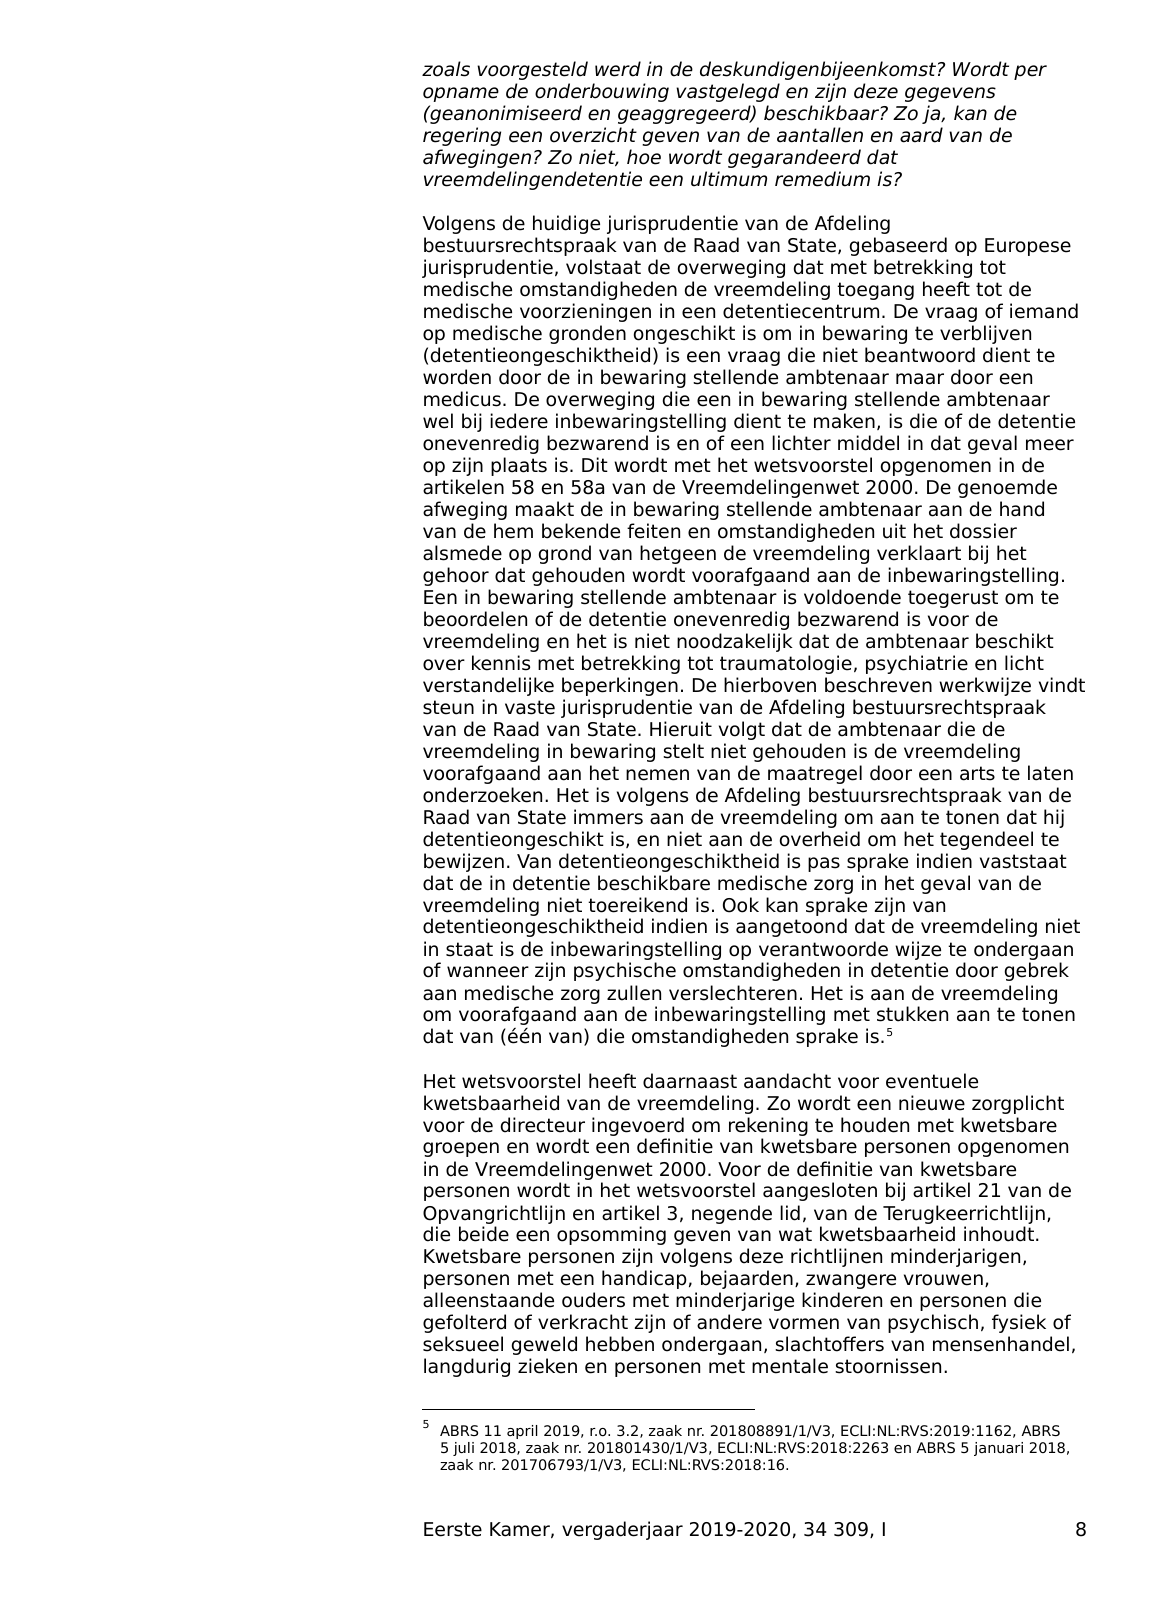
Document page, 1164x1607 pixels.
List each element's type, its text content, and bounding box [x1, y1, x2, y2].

text Volgens de huidige jurisprudentie van de Afdeling bestuursrechtspraak van de Raad van State, gebaseerd op Europese jurisprudentie, volstaat de overweging dat met betrekking tot medische omstandigheden de vreemdeling toegang heeft tot de medische voorzieningen in een detentiecentrum. De vraag of iemand op medische gronden ongeschikt is om in bewaring te verblijven (detentieongeschiktheid) is een vraag die niet beantwoord dient te worden door de in bewaring stellende ambtenaar maar door een medicus. De overweging die een in bewaring stellende ambtenaar wel bij iedere inbewaringstelling dient te maken, is die of de detentie onevenredig bezwarend is en of een lichter middel in dat geval meer op zijn plaats is. Dit wordt met het wetsvoorstel opgenomen in de artikelen 58 en 58a van de Vreemdelingenwet 2000. De genoemde afweging maakt de in bewaring stellende ambtenaar aan de hand van de hem bekende feiten en omstandigheden uit het dossier alsmede op grond van hetgeen de vreemdeling verklaart bij het gehoor dat gehouden wordt voorafgaand aan de inbewaringstelling. Een in bewaring stellende ambtenaar is voldoende toegerust om te beoordelen of de detentie onevenredig bezwarend is voor de vreemdeling en het is niet noodzakelijk dat de ambtenaar beschikt over kennis met betrekking tot traumatologie, psychiatrie en licht verstandelijke beperkingen. De hierboven beschreven werkwijze vindt steun in vaste jurisprudentie van de Afdeling bestuursrechtspraak van de Raad van State. Hieruit volgt dat de ambtenaar die de vreemdeling in bewaring stelt niet gehouden is de vreemdeling voorafgaand aan het nemen van de maatregel door een arts te laten onderzoeken. Het is volgens de Afdeling bestuursrechtspraak van de Raad van State immers aan de vreemdeling om aan te tonen dat hij detentieongeschikt is, en niet aan de overheid om het tegendeel te bewijzen. Van detentieongeschiktheid is pas sprake indien vaststaat dat de in detentie beschikbare medische zorg in het geval van de vreemdeling niet toereikend is. Ook kan sprake zijn van detentieongeschiktheid indien is aangetoond dat de vreemdeling niet in staat is de inbewaringstelling op verantwoorde wijze te ondergaan of wanneer zijn psychische omstandigheden in detentie door gebrek aan medische zorg zullen verslechteren. Het is aan de vreemdeling om voorafgaand aan de inbewaringstelling met stukken aan te tonen dat van (één van) die omstandigheden sprake is. [422, 213, 1087, 1048]
text ABRS 11 april 2019, r.o. 3.2, zaak nr. 201808891/1/V3, ECLI:NL:RVS:2019:1162, ABRS 5 juli 2018, zaak nr. 201801430/1/V3, ECLI:NL:RVS:2018:2263 en ABRS 5 januari 2018, zaak nr. 201706793/1/V3, ECLI:NL:RVS:2018:16. [422, 1418, 1087, 1474]
text Het wetsvoorstel heeft daarnaast aandacht voor eventuele kwetsbaarheid van de vreemdeling. Zo wordt een nieuwe zorgplicht voor de directeur ingevoerd om rekening te houden met kwetsbare groepen en wordt een definitie van kwetsbare personen opgenomen in de Vreemdelingenwet 2000. Voor de definitie van kwetsbare personen wordt in het wetsvoorstel aangesloten bij artikel 21 van de Opvangrichtlijn en artikel 3, negende lid, van de Terugkeerrichtlijn, die beide een opsomming geven van wat kwetsbaarheid inhoudt. Kwetsbare personen zijn volgens deze richtlijnen minderjarigen, personen met een handicap, bejaarden, zwangere vrouwen, alleenstaande ouders met minderjarige kinderen en personen die gefolterd of verkracht zijn of andere vormen van psychisch, fysiek of seksueel geweld hebben ondergaan, slachtoffers van mensenhandel, langdurig zieken en personen met mentale stoornissen. [422, 1071, 1087, 1378]
text zoals voorgesteld werd in de deskundigenbijeenkomst? Wordt per opname de onderbouwing vastgelegd en zijn deze gegevens (geanonimiseerd en geaggregeerd) beschikbaar? Zo ja, kan de regering een overzicht geven van de aantallen en aard van de afwegingen? Zo niet, hoe wordt gegarandeerd dat vreemdelingendetentie een ultimum remedium is? [422, 59, 1087, 191]
